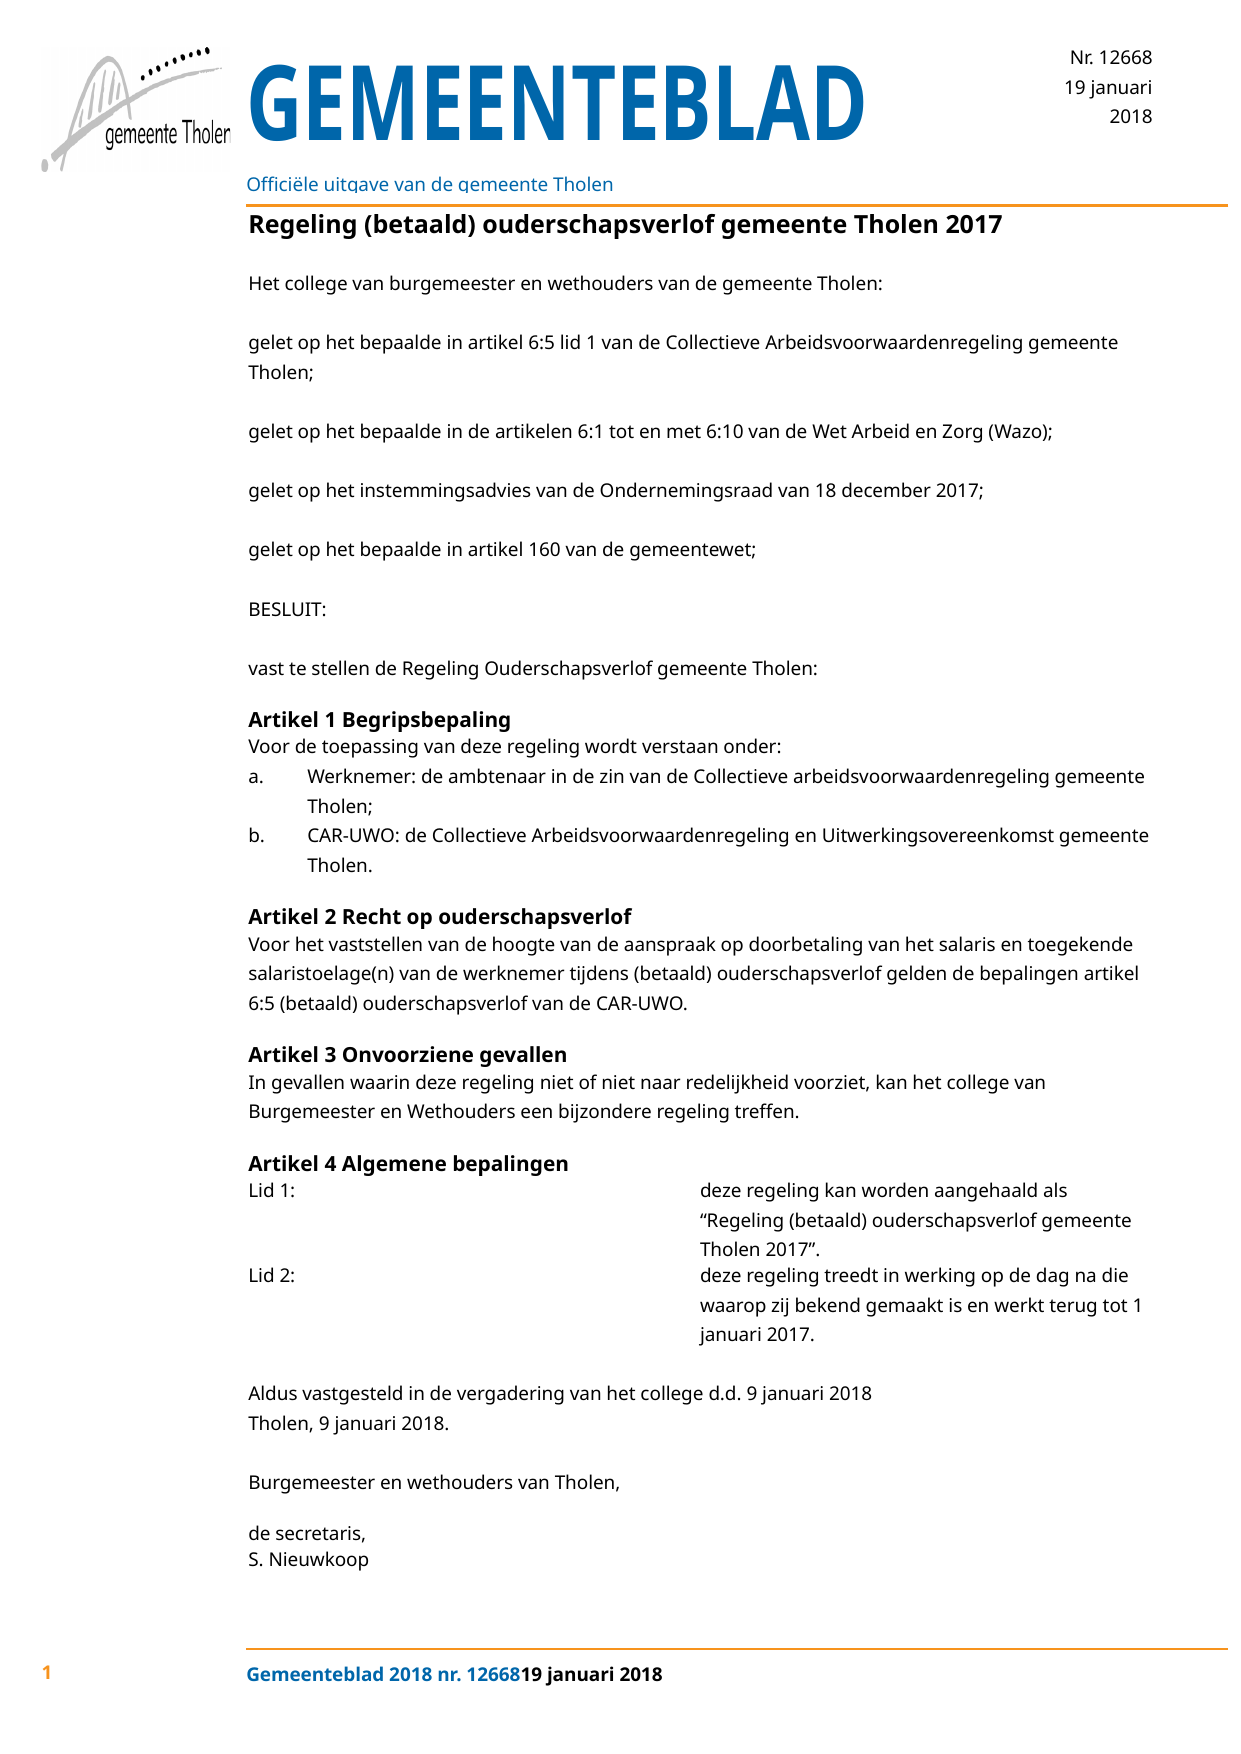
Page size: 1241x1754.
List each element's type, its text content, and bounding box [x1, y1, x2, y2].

table_header Lid 1: [248, 1178, 700, 1262]
text Aldus vastgesteld in de vergadering van het college d.d. 9 januari 2018 [248, 1380, 1152, 1406]
text Voor de toepassing van deze regeling wordt verstaan onder: [248, 734, 1152, 759]
text Burgemeester en wethouders van Tholen, [248, 1469, 1152, 1494]
text Regeling (betaald) ouderschapsverlof gemeente Tholen 2017 [248, 207, 1152, 241]
list CAR-UWO: de Collectieve Arbeidsvoorwaardenregeling en Uitwerkingsovereenkomst gemeente Tholen. [248, 822, 1152, 878]
text gelet op het instemmingsadvies van de Ondernemingsraad van 18 december 2017; [248, 477, 1152, 503]
table_cell Lid 2: [248, 1263, 700, 1347]
text Artikel 1 Begripsbepaling [248, 705, 1152, 734]
table_header deze regeling kan worden aangehaald als “Regeling (betaald) ouderschapsverlof gemeente Tholen 2017”. [700, 1178, 1152, 1262]
text In gevallen waarin deze regeling niet of niet naar redelijkheid voorziet, kan het college van Burgemeester en Wethouders een bijzondere regeling treffen. [248, 1069, 1152, 1124]
picture [41, 47, 231, 172]
text BESLUIT: [248, 596, 1152, 621]
text gelet op het bepaalde in de artikelen 6:1 tot en met 6:10 van de Wet Arbeid en Zorg (Wazo); [248, 418, 1152, 444]
text Artikel 3 Onvoorziene gevallen [248, 1041, 1152, 1069]
text Tholen, 9 januari 2018. [248, 1410, 1152, 1435]
text Voor het vaststellen van de hoogte van de aanspraak op doorbetaling van het salaris en toegekende salaristoelage(n) van de werknemer tijdens (betaald) ouderschapsverlof gelden de bepalingen artikel 6:5 (betaald) ouderschapsverlof van de CAR-UWO. [248, 931, 1152, 1016]
text Artikel 2 Recht op ouderschapsverlof [248, 902, 1152, 931]
text Het college van burgemeester en wethouders van de gemeente Tholen: [248, 270, 1152, 296]
text gelet op het bepaalde in artikel 6:5 lid 1 van de Collectieve Arbeidsvoorwaardenregeling gemeente Tholen; [248, 329, 1152, 385]
text Artikel 4 Algemene bepalingen [248, 1149, 1152, 1177]
list Werknemer: de ambtenaar in de zin van de Collectieve arbeidsvoorwaardenregeling gemeente Tholen; [248, 763, 1152, 819]
text de secretaris, [248, 1520, 1152, 1546]
text S. Nieuwkoop [248, 1546, 1152, 1572]
text vast te stellen de Regeling Ouderschapsverlof gemeente Tholen: [248, 655, 1152, 681]
table_cell deze regeling treedt in werking op de dag na die waarop zij bekend gemaakt is en werkt terug tot 1 januari 2017. [700, 1263, 1152, 1347]
text gelet op het bepaalde in artikel 160 van de gemeentewet; [248, 537, 1152, 562]
